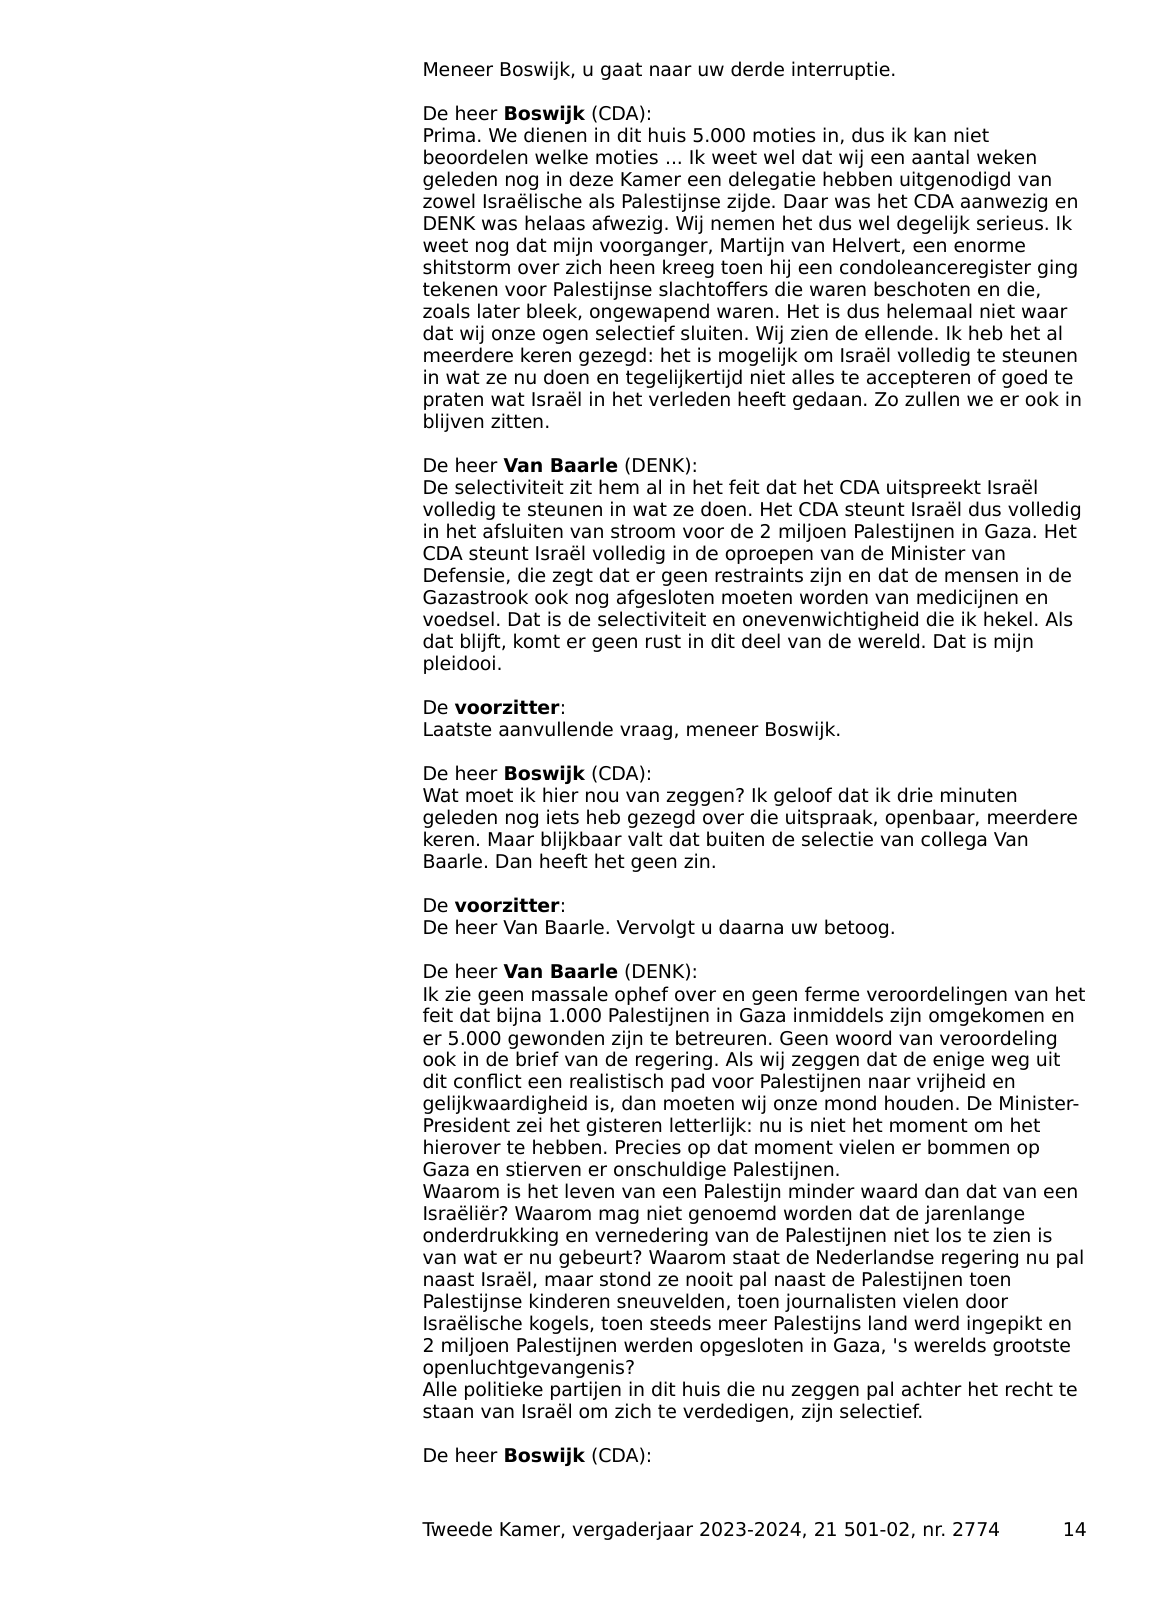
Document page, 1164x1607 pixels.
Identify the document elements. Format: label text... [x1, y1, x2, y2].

text De selectiviteit zit hem al in het feit dat het CDA uitspreekt Israël volledig te steunen in wat ze doen. Het CDA steunt Israël dus volledig in het afsluiten van stroom voor de 2 miljoen Palestijnen in Gaza. Het CDA steunt Israël volledig in de oproepen van de Minister van Defensie, die zegt dat er geen restraints zijn en dat de mensen in de Gazastrook ook nog afgesloten moeten worden van medicijnen en voedsel. Dat is de selectiviteit en onevenwichtigheid die ik hekel. Als dat blijft, komt er geen rust in dit deel van de wereld. Dat is mijn pleidooi. [422, 477, 1087, 675]
text Wat moet ik hier nou van zeggen? Ik geloof dat ik drie minuten geleden nog iets heb gezegd over die uitspraak, openbaar, meerdere keren. Maar blijkbaar valt dat buiten de selectie van collega Van Baarle. Dan heeft het geen zin. [422, 785, 1087, 873]
text De voorzitter: [422, 697, 1087, 719]
text Meneer Boswijk, u gaat naar uw derde interruptie. [422, 59, 1087, 81]
text Ik zie geen massale ophef over en geen ferme veroordelingen van het feit dat bijna 1.000 Palestijnen in Gaza inmiddels zijn omgekomen en er 5.000 gewonden zijn te betreuren. Geen woord van veroordeling ook in de brief van de regering. Als wij zeggen dat de enige weg uit dit conflict een realistisch pad voor Palestijnen naar vrijheid en gelijkwaardigheid is, dan moeten wij onze mond houden. De Minister-President zei het gisteren letterlijk: nu is niet het moment om het hierover te hebben. Precies op dat moment vielen er bommen op Gaza en stierven er onschuldige Palestijnen. [422, 983, 1087, 1181]
text De heer Boswijk (CDA): [422, 763, 1087, 785]
text De heer Van Baarle. Vervolgt u daarna uw betoog. [422, 917, 1087, 939]
text Waarom is het leven van een Palestijn minder waard dan dat van een Israëliër? Waarom mag niet genoemd worden dat de jarenlange onderdrukking en vernedering van de Palestijnen niet los te zien is van wat er nu gebeurt? Waarom staat de Nederlandse regering nu pal naast Israël, maar stond ze nooit pal naast de Palestijnen toen Palestijnse kinderen sneuvelden, toen journalisten vielen door Israëlische kogels, toen steeds meer Palestijns land werd ingepikt en 2 miljoen Palestijnen werden opgesloten in Gaza, 's werelds grootste openluchtgevangenis? [422, 1181, 1087, 1379]
text Laatste aanvullende vraag, meneer Boswijk. [422, 719, 1087, 741]
text De heer Boswijk (CDA): [422, 103, 1087, 125]
text De heer Van Baarle (DENK): [422, 961, 1087, 983]
text Prima. We dienen in dit huis 5.000 moties in, dus ik kan niet beoordelen welke moties ... Ik weet wel dat wij een aantal weken geleden nog in deze Kamer een delegatie hebben uitgenodigd van zowel Israëlische als Palestijnse zijde. Daar was het CDA aanwezig en DENK was helaas afwezig. Wij nemen het dus wel degelijk serieus. Ik weet nog dat mijn voorganger, Martijn van Helvert, een enorme shitstorm over zich heen kreeg toen hij een condoleanceregister ging tekenen voor Palestijnse slachtoffers die waren beschoten en die, zoals later bleek, ongewapend waren. Het is dus helemaal niet waar dat wij onze ogen selectief sluiten. Wij zien de ellende. Ik heb het al meerdere keren gezegd: het is mogelijk om Israël volledig te steunen in wat ze nu doen en tegelijkertijd niet alles te accepteren of goed te praten wat Israël in het verleden heeft gedaan. Zo zullen we er ook in blijven zitten. [422, 125, 1087, 433]
text De heer Van Baarle (DENK): [422, 455, 1087, 477]
text Alle politieke partijen in dit huis die nu zeggen pal achter het recht te staan van Israël om zich te verdedigen, zijn selectief. [422, 1379, 1087, 1423]
text De voorzitter: [422, 895, 1087, 917]
text De heer Boswijk (CDA): [422, 1445, 1087, 1467]
